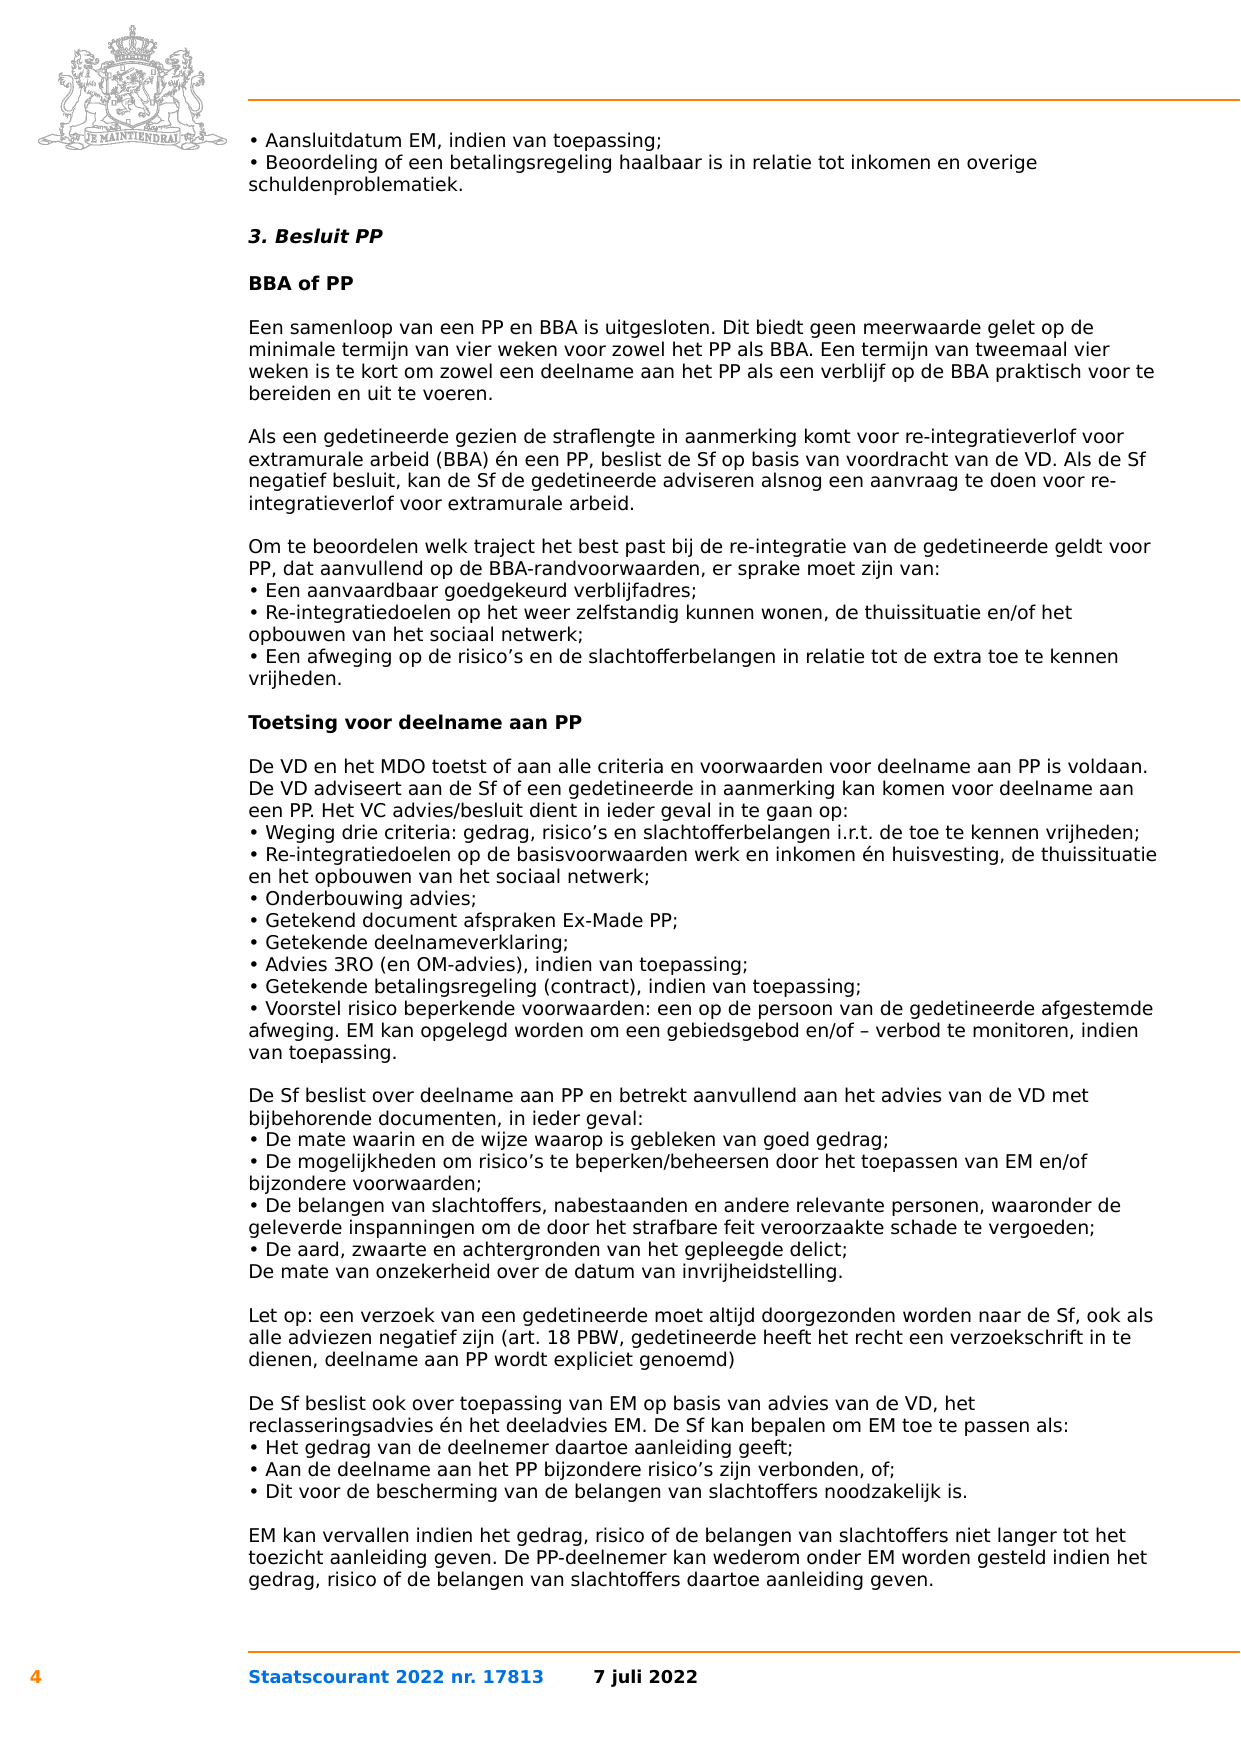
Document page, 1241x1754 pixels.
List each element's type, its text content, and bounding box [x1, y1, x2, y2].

text • Onderbouwing advies; [248, 888, 1163, 910]
text • De belangen van slachtoffers, nabestaanden en andere relevante personen, waaronder de geleverde inspanningen om de door het strafbare feit veroorzaakte schade te vergoeden; [248, 1195, 1163, 1239]
subtitle Toetsing voor deelname aan PP [248, 712, 1163, 734]
text • De aard, zwaarte en achtergronden van het gepleegde delict; [248, 1239, 1163, 1261]
text • Een aanvaardbaar goedgekeurd verblijfadres; [248, 580, 1163, 602]
subtitle 3. Besluit PP [248, 226, 1163, 248]
text De mate van onzekerheid over de datum van invrijheidstelling. [248, 1261, 1163, 1283]
text EM kan vervallen indien het gedrag, risico of de belangen van slachtoffers niet langer tot het toezicht aanleiding geven. De PP-deelnemer kan wederom onder EM worden gesteld indien het gedrag, risico of de belangen van slachtoffers daartoe aanleiding geven. [248, 1525, 1163, 1591]
subtitle BBA of PP [248, 273, 1163, 295]
text • Voorstel risico beperkende voorwaarden: een op de persoon van de gedetineerde afgestemde afweging. EM kan opgelegd worden om een gebiedsgebod en/of – verbod te monitoren, indien van toepassing. [248, 998, 1163, 1063]
text • Getekende deelnameverklaring; [248, 932, 1163, 954]
text • Dit voor de bescherming van de belangen van slachtoffers noodzakelijk is. [248, 1481, 1163, 1503]
text • Re-integratiedoelen op het weer zelfstandig kunnen wonen, de thuissituatie en/of het opbouwen van het sociaal netwerk; [248, 602, 1163, 646]
text • De mate waarin en de wijze waarop is gebleken van goed gedrag; [248, 1129, 1163, 1151]
text • Aansluitdatum EM, indien van toepassing; [248, 130, 1163, 152]
picture [38, 25, 227, 150]
text • Weging drie criteria: gedrag, risico’s en slachtofferbelangen i.r.t. de toe te kennen vrijheden; [248, 822, 1163, 844]
text De Sf beslist ook over toepassing van EM op basis van advies van de VD, het reclasseringsadvies én het deeladvies EM. De Sf kan bepalen om EM toe te passen als: [248, 1393, 1163, 1437]
text • Het gedrag van de deelnemer daartoe aanleiding geeft; [248, 1437, 1163, 1459]
text Om te beoordelen welk traject het best past bij de re-integratie van de gedetineerde geldt voor PP, dat aanvullend op de BBA-randvoorwaarden, er sprake moet zijn van: [248, 536, 1163, 580]
text • Re-integratiedoelen op de basisvoorwaarden werk en inkomen én huisvesting, de thuissituatie en het opbouwen van het sociaal netwerk; [248, 844, 1163, 888]
text • Getekende betalingsregeling (contract), indien van toepassing; [248, 976, 1163, 998]
text • Getekend document afspraken Ex-Made PP; [248, 910, 1163, 932]
text Als een gedetineerde gezien de straflengte in aanmerking komt voor re-integratieverlof voor extramurale arbeid (BBA) én een PP, beslist de Sf op basis van voordracht van de VD. Als de Sf negatief besluit, kan de Sf de gedetineerde adviseren alsnog een aanvraag te doen voor re-integratieverlof voor extramurale arbeid. [248, 426, 1163, 514]
text Een samenloop van een PP en BBA is uitgesloten. Dit biedt geen meerwaarde gelet op de minimale termijn van vier weken voor zowel het PP als BBA. Een termijn van tweemaal vier weken is te kort om zowel een deelname aan het PP als een verblijf op de BBA praktisch voor te bereiden en uit te voeren. [248, 317, 1163, 404]
text Let op: een verzoek van een gedetineerde moet altijd doorgezonden worden naar de Sf, ook als alle adviezen negatief zijn (art. 18 PBW, gedetineerde heeft het recht een verzoekschrift in te dienen, deelname aan PP wordt expliciet genoemd) [248, 1305, 1163, 1371]
text De VD en het MDO toetst of aan alle criteria en voorwaarden voor deelname aan PP is voldaan. De VD adviseert aan de Sf of een gedetineerde in aanmerking kan komen voor deelname aan een PP. Het VC advies/besluit dient in ieder geval in te gaan op: [248, 756, 1163, 822]
text • Beoordeling of een betalingsregeling haalbaar is in relatie tot inkomen en overige schuldenproblematiek. [248, 152, 1163, 196]
text • Advies 3RO (en OM-advies), indien van toepassing; [248, 954, 1163, 976]
text • Aan de deelname aan het PP bijzondere risico’s zijn verbonden, of; [248, 1459, 1163, 1481]
text De Sf beslist over deelname aan PP en betrekt aanvullend aan het advies van de VD met bijbehorende documenten, in ieder geval: [248, 1085, 1163, 1129]
text • Een afweging op de risico’s en de slachtofferbelangen in relatie tot de extra toe te kennen vrijheden. [248, 646, 1163, 690]
text • De mogelijkheden om risico’s te beperken/beheersen door het toepassen van EM en/of bijzondere voorwaarden; [248, 1151, 1163, 1195]
